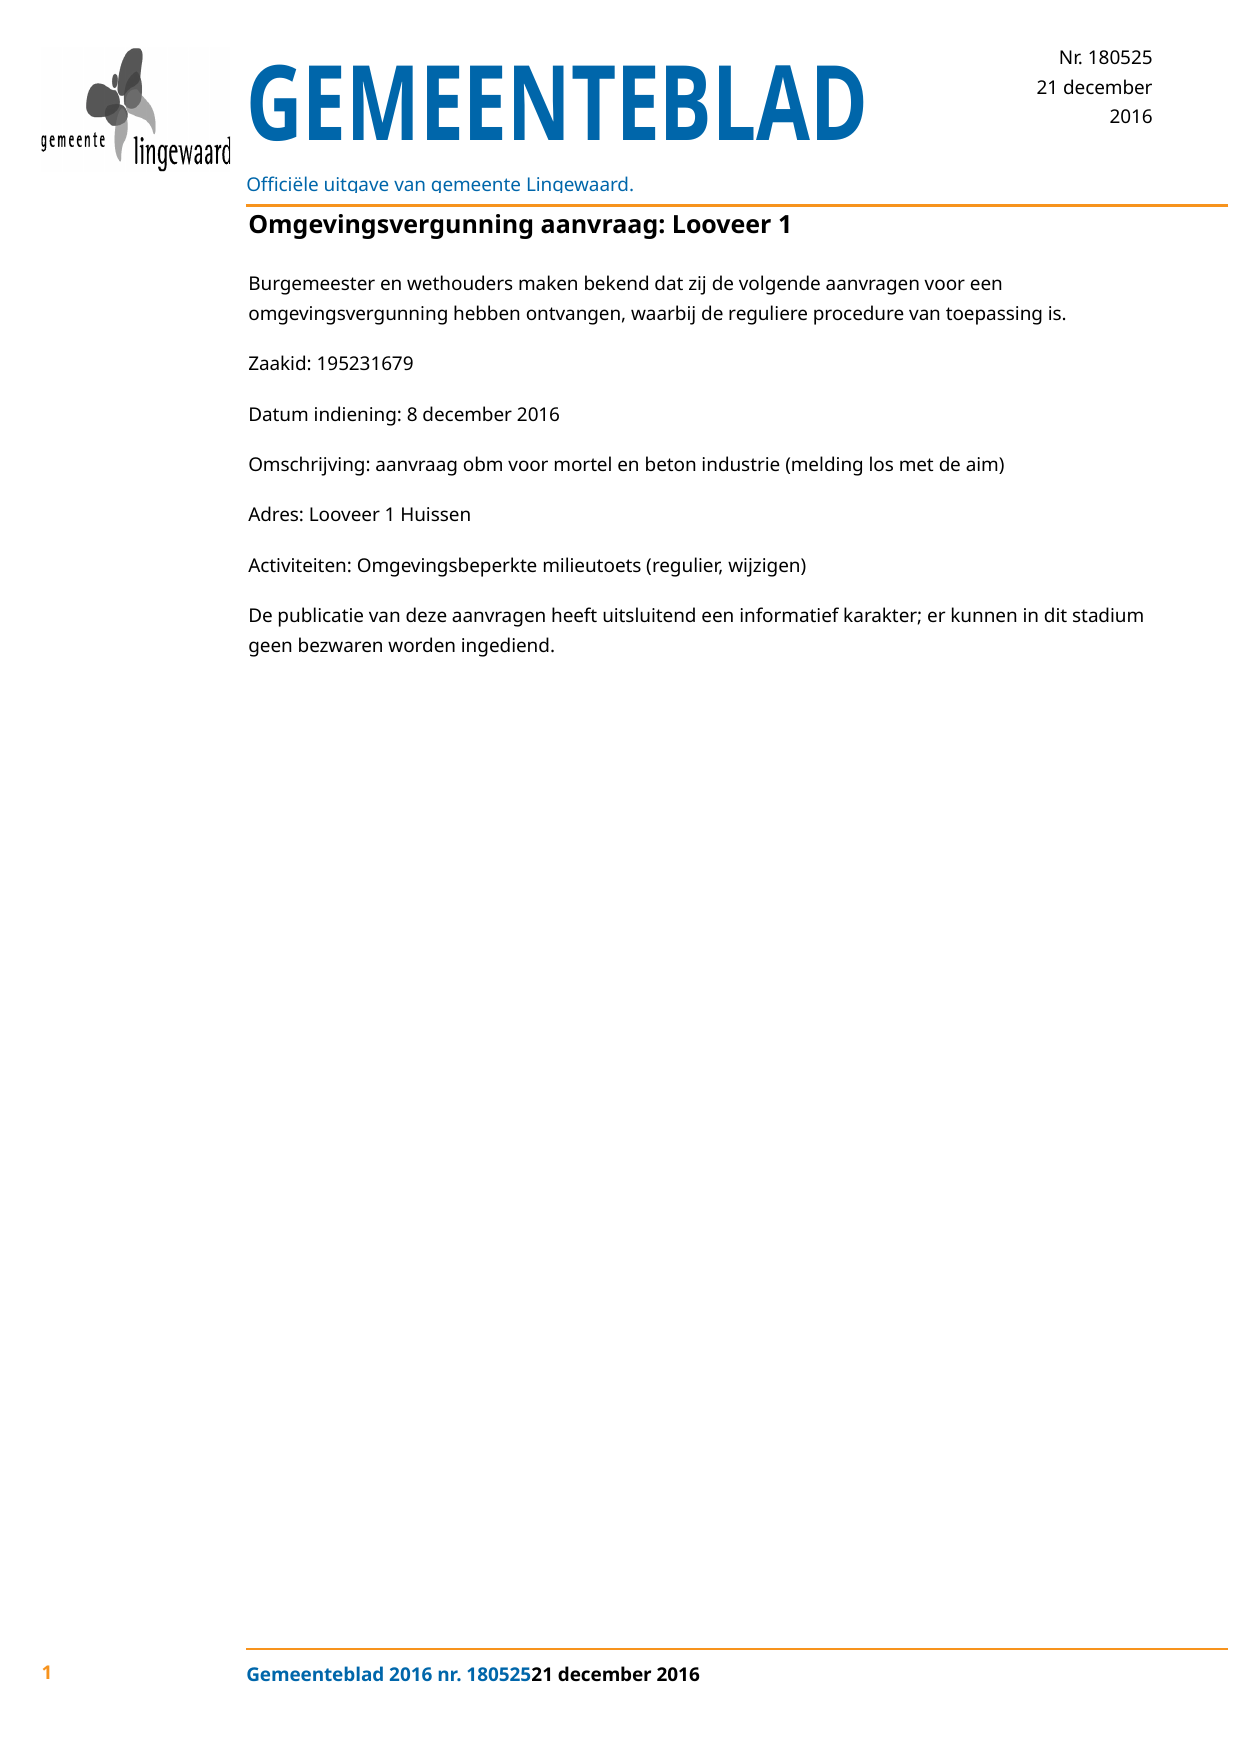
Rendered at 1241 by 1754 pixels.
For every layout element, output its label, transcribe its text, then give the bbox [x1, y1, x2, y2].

text Adres: Looveer 1 Huissen [248, 502, 1152, 527]
text Zaakid: 195231679 [248, 350, 1152, 376]
text De publicatie van deze aanvragen heeft uitsluitend een informatief karakter; er kunnen in dit stadium geen bezwaren worden ingediend. [248, 602, 1152, 658]
text Omgevingsvergunning aanvraag: Looveer 1 [248, 207, 1152, 241]
text Activiteiten: Omgevingsbeperkte milieutoets (regulier, wijzigen) [248, 552, 1152, 578]
picture [41, 47, 231, 172]
text Burgemeester en wethouders maken bekend dat zij de volgende aanvragen voor een omgevingsvergunning hebben ontvangen, waarbij de reguliere procedure van toepassing is. [248, 270, 1152, 326]
text Datum indiening: 8 december 2016 [248, 401, 1152, 426]
text Omschrijving: aanvraag obm voor mortel en beton industrie (melding los met de aim) [248, 451, 1152, 477]
